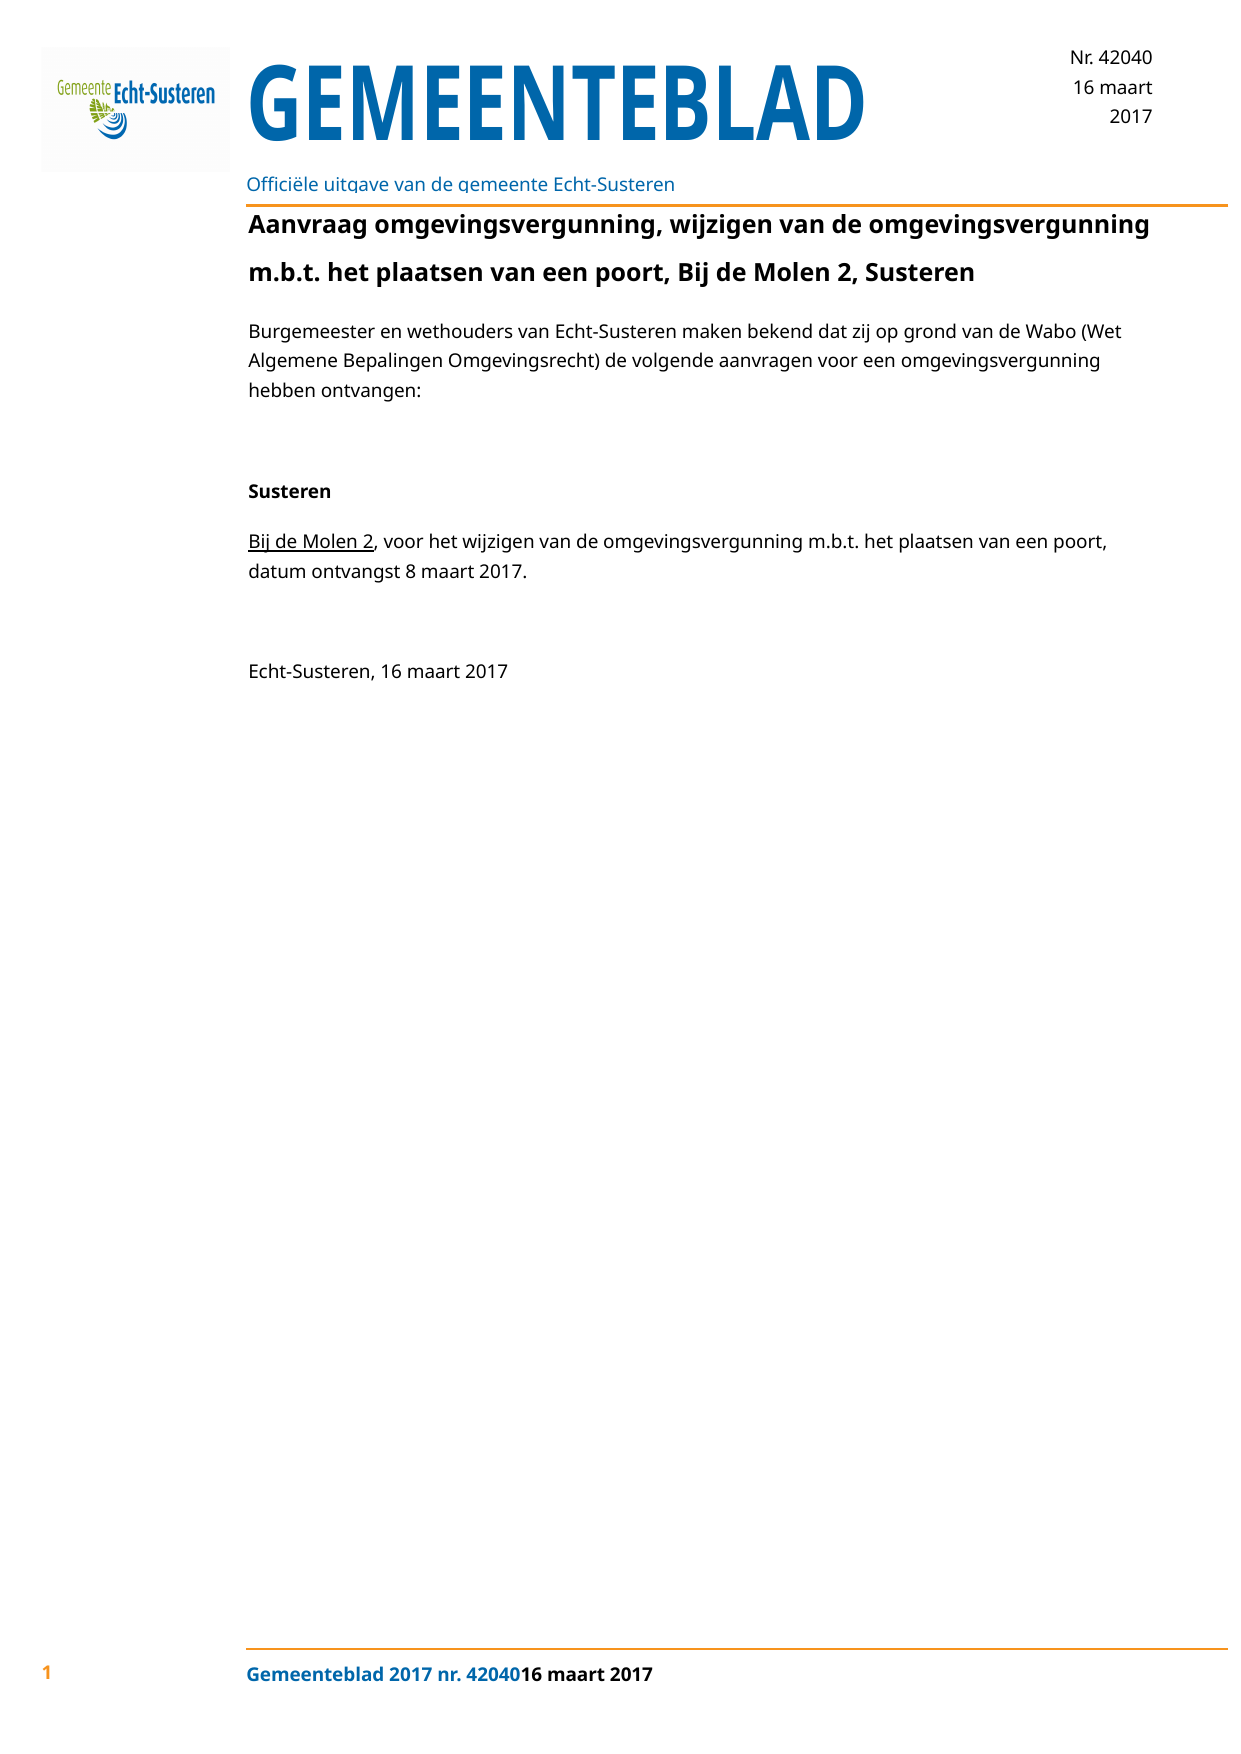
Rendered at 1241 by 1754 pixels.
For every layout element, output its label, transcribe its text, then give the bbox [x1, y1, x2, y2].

text Echt-Susteren, 16 maart 2017 [248, 659, 1152, 684]
text Susteren [248, 478, 1152, 504]
text Aanvraag omgevingsvergunning, wijzigen van de omgevingsvergunning m.b.t. het plaatsen van een poort, Bij de Molen 2, Susteren [248, 207, 1152, 288]
text Bij de Molen 2, voor het wijzigen van de omgevingsvergunning m.b.t. het plaatsen van een poort, datum ontvangst 8 maart 2017. [248, 528, 1152, 584]
picture [41, 47, 231, 172]
text Burgemeester en wethouders van Echt-Susteren maken bekend dat zij op grond van de Wabo (Wet Algemene Bepalingen Omgevingsrecht) de volgende aanvragen voor een omgevingsvergunning hebben ontvangen: [248, 318, 1152, 403]
